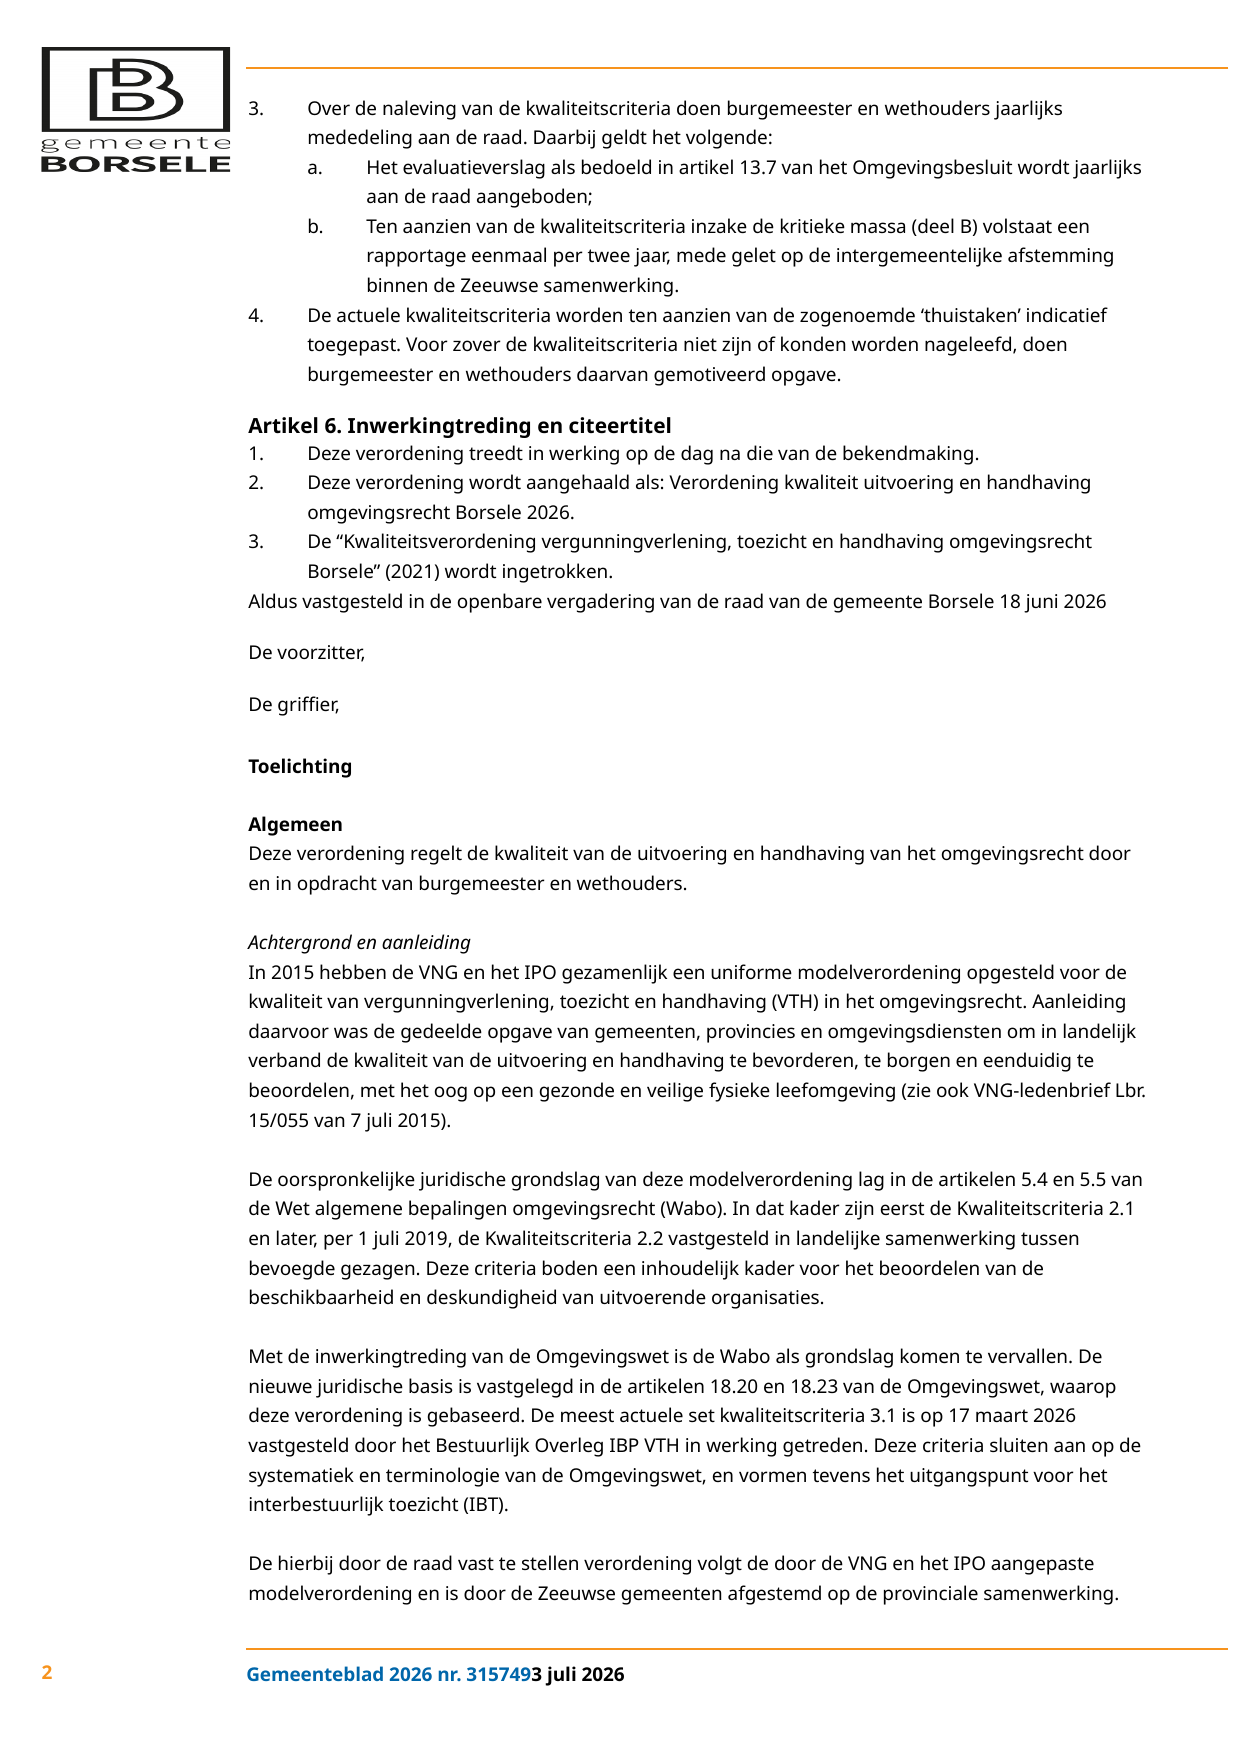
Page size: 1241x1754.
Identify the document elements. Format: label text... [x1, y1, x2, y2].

list De “Kwaliteitsverordening vergunningverlening, toezicht en handhaving omgevingsrecht Borsele” (2021) wordt ingetrokken. [248, 529, 1152, 584]
text De voorzitter, [248, 639, 1152, 665]
picture [41, 47, 231, 172]
list Het evaluatieverslag als bedoeld in artikel 13.7 van het Omgevingsbesluit wordt jaarlijks aan de raad aangeboden; [307, 154, 1152, 209]
text Achtergrond en aanleiding [248, 929, 1152, 955]
text Artikel 6. Inwerkingtreding en citeertitel [248, 411, 1152, 440]
text In 2015 hebben de VNG en het IPO gezamenlijk een uniforme modelverordening opgesteld voor de kwaliteit van vergunningverlening, toezicht en handhaving (VTH) in het omgevingsrecht. Aanleiding daarvoor was de gedeelde opgave van gemeenten, provincies en omgevingsdiensten om in landelijk verband de kwaliteit van de uitvoering en handhaving te bevorderen, te borgen en eenduidig te beoordelen, met het oog op een gezonde en veilige fysieke leefomgeving (zie ook VNG-ledenbrief Lbr. 15/055 van 7 juli 2015). [248, 959, 1152, 1133]
text De oorspronkelijke juridische grondslag van deze modelverordening lag in de artikelen 5.4 en 5.5 van de Wet algemene bepalingen omgevingsrecht (Wabo). In dat kader zijn eerst de Kwaliteitscriteria 2.1 en later, per 1 juli 2019, de Kwaliteitscriteria 2.2 vastgesteld in landelijke samenwerking tussen bevoegde gezagen. Deze criteria boden een inhoudelijk kader voor het beoordelen van de beschikbaarheid en deskundigheid van uitvoerende organisaties. [248, 1166, 1152, 1310]
text De hierbij door de raad vast te stellen verordening volgt de door de VNG en het IPO aangepaste modelverordening en is door de Zeeuwse gemeenten afgestemd op de provinciale samenwerking. [248, 1551, 1152, 1606]
text Met de inwerkingtreding van de Omgevingswet is de Wabo als grondslag komen te vervallen. De nieuwe juridische basis is vastgelegd in de artikelen 18.20 en 18.23 van de Omgevingswet, waarop deze verordening is gebaseerd. De meest actuele set kwaliteitscriteria 3.1 is op 17 maart 2026 vastgesteld door het Bestuurlijk Overleg IBP VTH in werking getreden. Deze criteria sluiten aan op de systematiek en terminologie van de Omgevingswet, en vormen tevens het uitgangspunt voor het interbestuurlijk toezicht (IBT). [248, 1343, 1152, 1517]
text De griffier, [248, 691, 1152, 716]
text Deze verordening regelt de kwaliteit van de uitvoering en handhaving van het omgevingsrecht door en in opdracht van burgemeester en wethouders. [248, 841, 1152, 896]
list Deze verordening wordt aangehaald als: Verordening kwaliteit uitvoering en handhaving omgevingsrecht Borsele 2026. [248, 469, 1152, 525]
text Algemeen [248, 811, 1152, 837]
list De actuele kwaliteitscriteria worden ten aanzien van de zogenoemde ‘thuistaken’ indicatief toegepast. Voor zover de kwaliteitscriteria niet zijn of konden worden nageleefd, doen burgemeester en wethouders daarvan gemotiveerd opgave. [248, 302, 1152, 387]
list Deze verordening treedt in werking op de dag na die van de bekendmaking. [248, 440, 1152, 466]
text Toelichting [248, 742, 1152, 782]
list Ten aanzien van de kwaliteitscriteria inzake de kritieke massa (deel B) volstaat een rapportage eenmaal per twee jaar, mede gelet op de intergemeentelijke afstemming binnen de Zeeuwse samenwerking. [307, 213, 1152, 298]
text Aldus vastgesteld in de openbare vergadering van de raad van de gemeente Borsele 18 juni 2026 [248, 588, 1152, 613]
list Over de naleving van de kwaliteitscriteria doen burgemeester en wethouders jaarlijks mededeling aan de raad. Daarbij geldt het volgende: [248, 95, 1152, 150]
